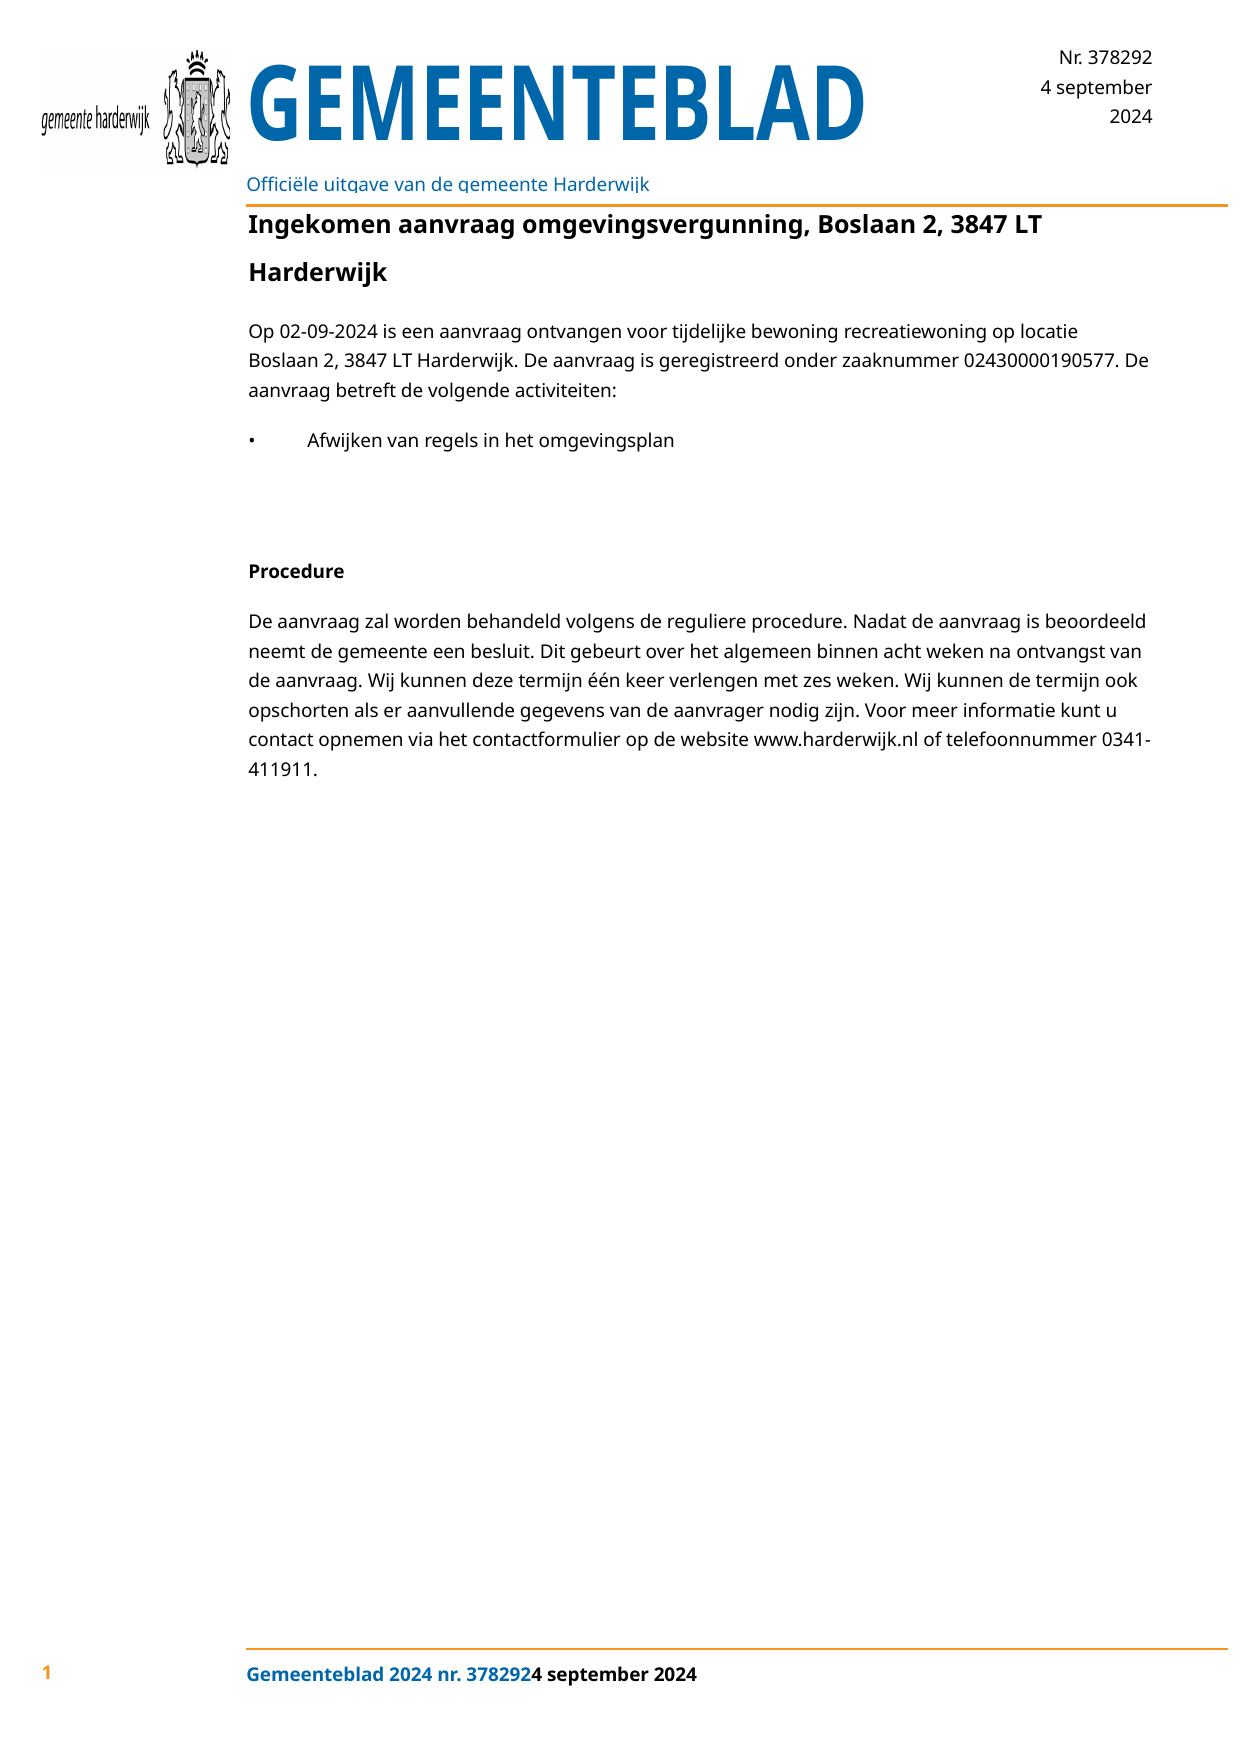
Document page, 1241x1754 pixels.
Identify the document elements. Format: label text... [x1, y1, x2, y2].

text De aanvraag zal worden behandeld volgens de reguliere procedure. Nadat de aanvraag is beoordeeld neemt de gemeente een besluit. Dit gebeurt over het algemeen binnen acht weken na ontvangst van de aanvraag. Wij kunnen deze termijn één keer verlengen met zes weken. Wij kunnen de termijn ook opschorten als er aanvullende gegevens van de aanvrager nodig zijn. Voor meer informatie kunt u contact opnemen via het contactformulier op de website www.harderwijk.nl of telefoonnummer 0341-411911. [248, 608, 1152, 782]
text Ingekomen aanvraag omgevingsvergunning, Boslaan 2, 3847 LT Harderwijk [248, 207, 1152, 288]
text Op 02-09-2024 is een aanvraag ontvangen voor tijdelijke bewoning recreatiewoning op locatie Boslaan 2, 3847 LT Harderwijk. De aanvraag is geregistreerd onder zaaknummer 02430000190577. De aanvraag betreft de volgende activiteiten: [248, 318, 1152, 403]
text Procedure [248, 558, 1152, 584]
list Afwijken van regels in het omgevingsplan [248, 427, 1152, 453]
picture [41, 47, 231, 172]
